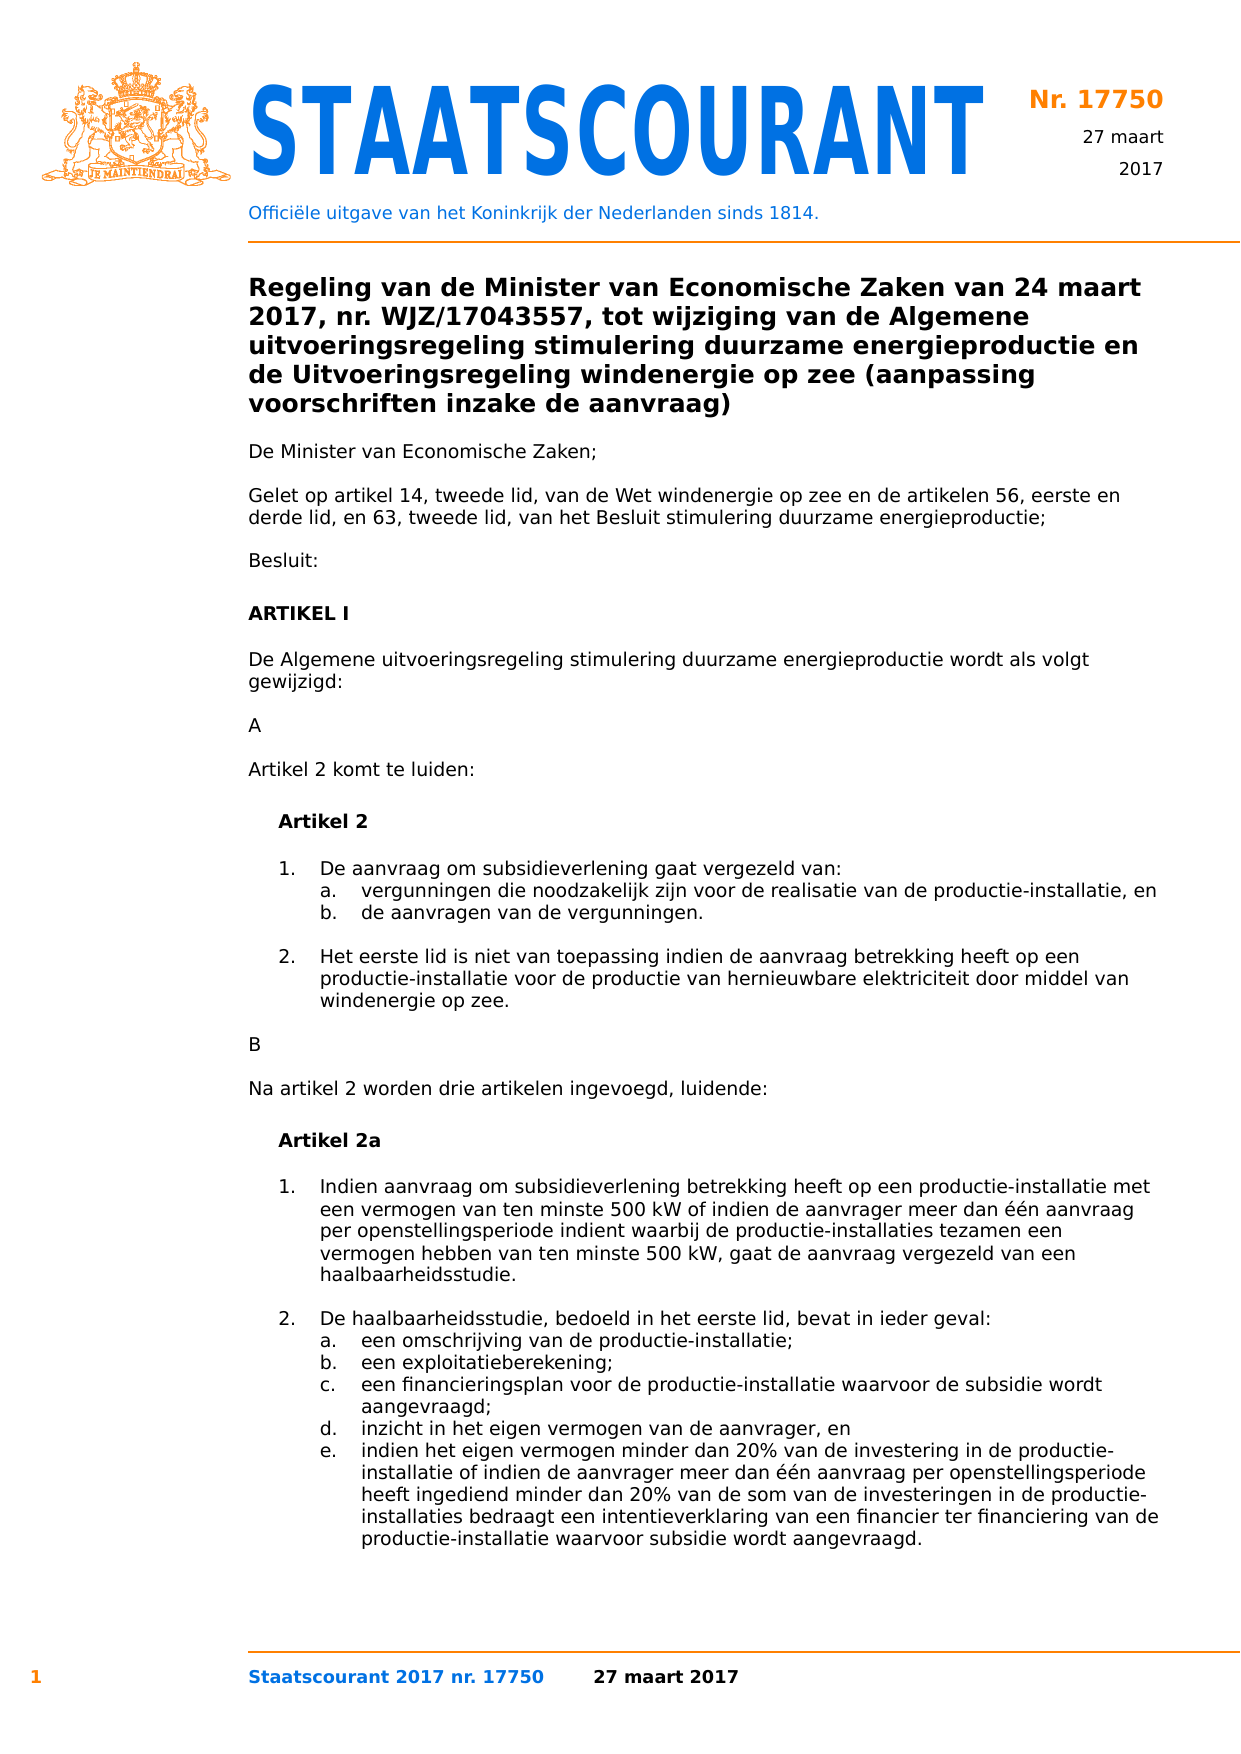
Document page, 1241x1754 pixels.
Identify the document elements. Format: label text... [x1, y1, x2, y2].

table_header [25, 62, 248, 241]
text 2. Het eerste lid is niet van toepassing indien de aanvraag betrekking heeft op een productie-installatie voor de productie van hernieuwbare elektriciteit door middel van windenergie op zee. [278, 946, 1163, 1012]
text De Algemene uitvoeringsregeling stimulering duurzame energieproductie wordt als volgt gewijzigd: [248, 649, 1163, 693]
text 2. De haalbaarheidsstudie, bedoeld in het eerste lid, bevat in ieder geval: [278, 1308, 1163, 1330]
text Besluit: [248, 550, 1163, 572]
subtitle Artikel 2 [278, 811, 1163, 833]
picture [41, 62, 231, 186]
text 1. Indien aanvraag om subsidieverlening betrekking heeft op een productie-installatie met een vermogen van ten minste 500 kW of indien de aanvrager meer dan één aanvraag per openstellingsperiode indient waarbij de productie-installaties tezamen een vermogen hebben van ten minste 500 kW, gaat de aanvraag vergezeld van een haalbaarheidsstudie. [278, 1176, 1163, 1286]
text d. inzicht in het eigen vermogen van de aanvrager, en [319, 1418, 1163, 1440]
text c. een financieringsplan voor de productie-installatie waarvoor de subsidie wordt aangevraagd; [319, 1374, 1163, 1418]
text a. een omschrijving van de productie-installatie; [319, 1330, 1163, 1352]
subtitle Artikel 2a [278, 1129, 1163, 1151]
table_cell 27 maart [998, 121, 1240, 153]
table_cell Officiële uitgave van het Koninkrijk der Nederlanden sinds 1814. [248, 203, 1240, 241]
text B [248, 1034, 1163, 1056]
text Gelet op artikel 14, tweede lid, van de Wet windenergie op zee en de artikelen 56, eerste en derde lid, en 63, tweede lid, van het Besluit stimulering duurzame energieproductie; [248, 484, 1163, 528]
table_cell 2017 [998, 153, 1240, 203]
text b. de aanvragen van de vergunningen. [319, 902, 1163, 924]
text De Minister van Economische Zaken; [248, 441, 1163, 463]
text Na artikel 2 worden drie artikelen ingevoegd, luidende: [248, 1077, 1163, 1099]
table_header Nr. 17750 [998, 62, 1240, 121]
subtitle Regeling van de Minister van Economische Zaken van 24 maart 2017, nr. WJZ/17043557, tot wijziging van de Algemene uitvoeringsregeling stimulering duurzame energieproductie en de Uitvoeringsregeling windenergie op zee (aanpassing voorschriften inzake de aanvraag) [248, 273, 1163, 419]
text e. indien het eigen vermogen minder dan 20% van de investering in de productie-installatie of indien de aanvrager meer dan één aanvraag per openstellingsperiode heeft ingediend minder dan 20% van de som van de investeringen in de productie-installaties bedraagt een intentieverklaring van een financier ter financiering van de productie-installatie waarvoor subsidie wordt aangevraagd. [319, 1440, 1163, 1550]
text b. een exploitatieberekening; [319, 1352, 1163, 1374]
table_header STAATSCOURANT [248, 62, 998, 203]
text Artikel 2 komt te luiden: [248, 759, 1163, 781]
text A [248, 715, 1163, 737]
subtitle ARTIKEL I [248, 602, 1163, 624]
text a. vergunningen die noodzakelijk zijn voor de realisatie van de productie-installatie, en [319, 880, 1163, 902]
text 1. De aanvraag om subsidieverlening gaat vergezeld van: [278, 858, 1163, 880]
